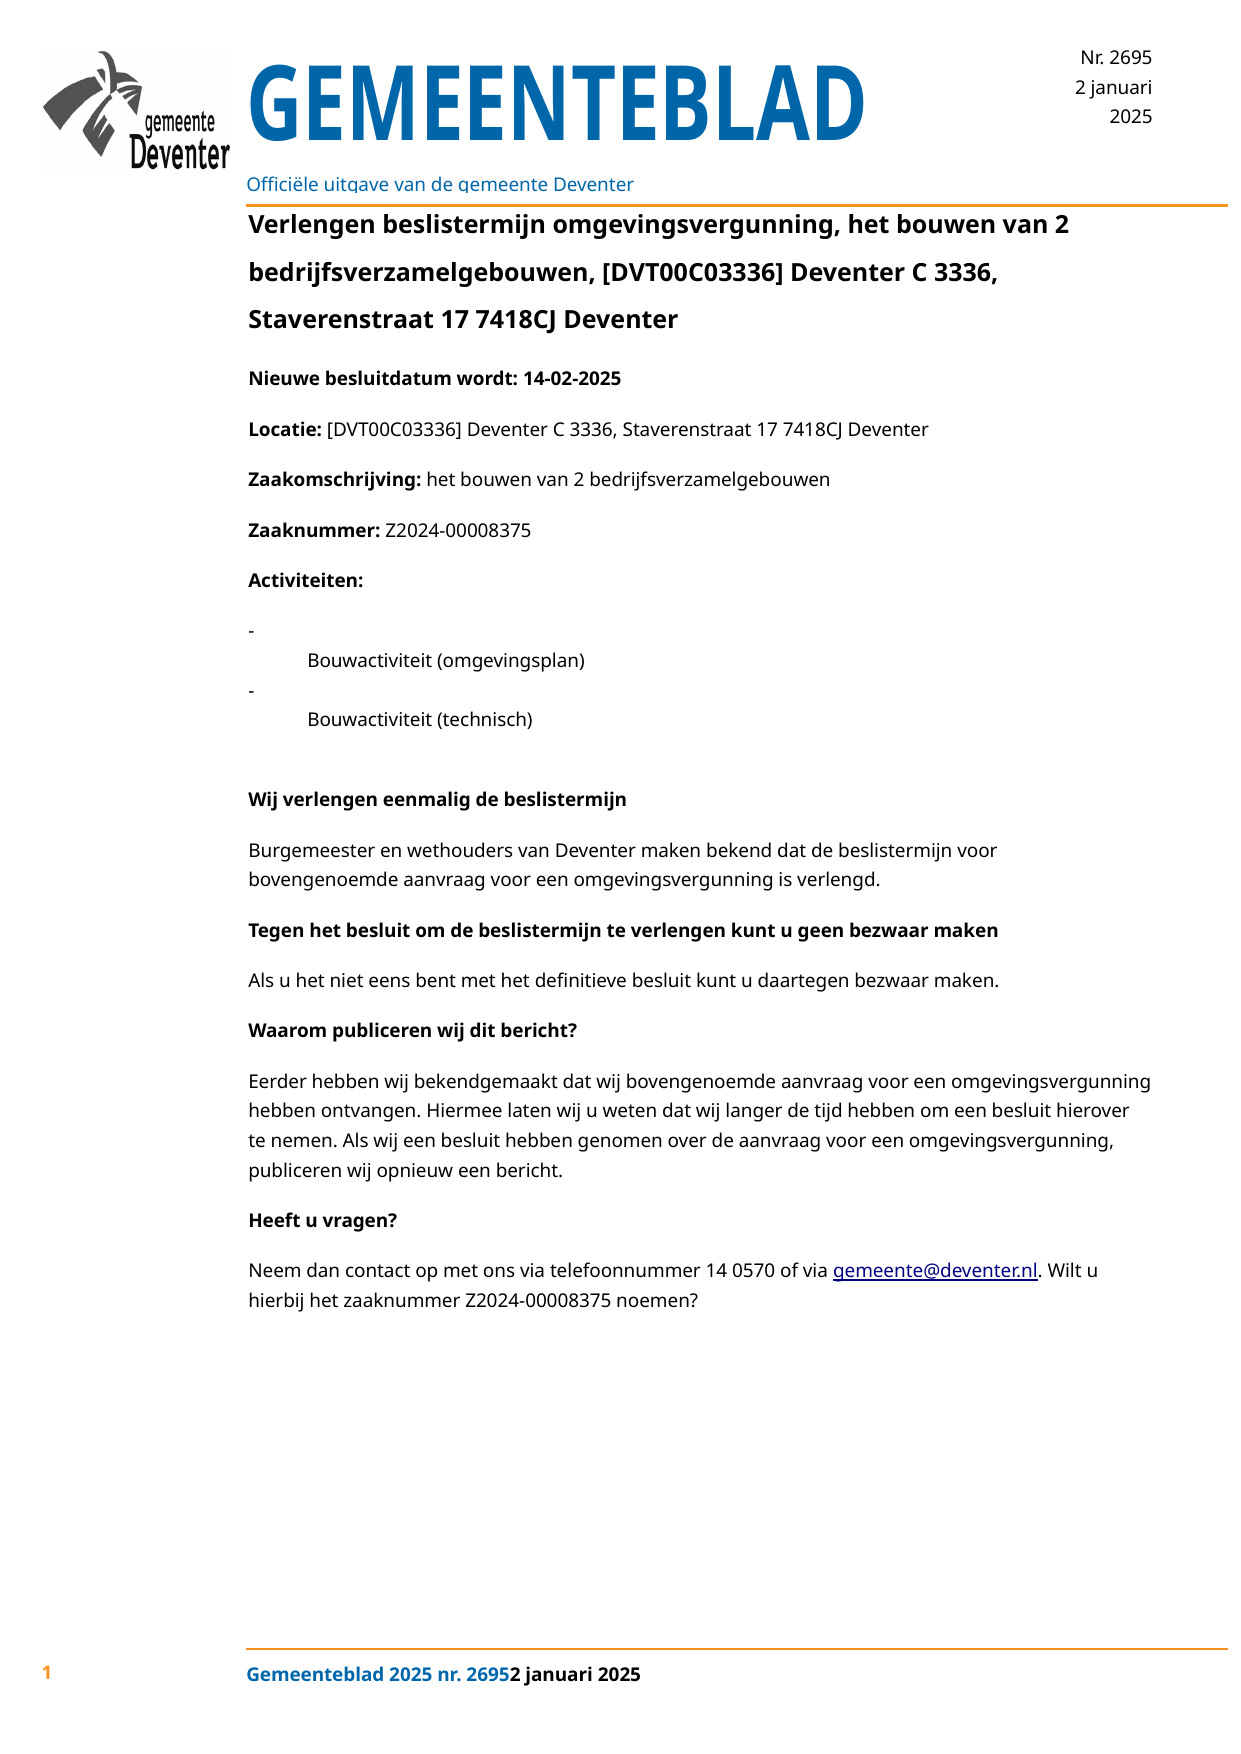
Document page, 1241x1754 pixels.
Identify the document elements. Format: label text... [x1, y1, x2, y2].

text Zaakomschrijving: het bouwen van 2 bedrijfsverzamelgebouwen [248, 466, 1152, 492]
list Bouwactiviteit (omgevingsplan) [248, 647, 1152, 673]
text Nieuwe besluitdatum wordt: 14-02-2025 [248, 366, 1152, 391]
text Als u het niet eens bent met het definitieve besluit kunt u daartegen bezwaar maken. [248, 967, 1152, 993]
text Zaaknummer: Z2024-00008375 [248, 517, 1152, 542]
text Verlengen beslistermijn omgevingsvergunning, het bouwen van 2 bedrijfsverzamelgebouwen, [DVT00C03336] Deventer C 3336, Staverenstraat 17 7418CJ Deventer [248, 207, 1152, 336]
text Locatie: [DVT00C03336] Deventer C 3336, Staverenstraat 17 7418CJ Deventer [248, 416, 1152, 442]
text Eerder hebben wij bekendgemaakt dat wij bovengenoemde aanvraag voor een omgevingsvergunning hebben ontvangen. Hiermee laten wij u weten dat wij langer de tijd hebben om een besluit hierover te nemen. Als wij een besluit hebben genomen over de aanvraag voor een omgevingsvergunning, publiceren wij opnieuw een bericht. [248, 1068, 1152, 1182]
text Burgemeester en wethouders van Deventer maken bekend dat de beslistermijn voor bovengenoemde aanvraag voor een omgevingsvergunning is verlengd. [248, 837, 1152, 892]
text Wij verlengen eenmalig de beslistermijn [248, 786, 1152, 812]
text Waarom publiceren wij dit bericht? [248, 1018, 1152, 1043]
text Neem dan contact op met ons via telefoonnummer 14 0570 of via gemeente@deventer.nl. Wilt u hierbij het zaaknummer Z2024-00008375 noemen? [248, 1258, 1152, 1313]
text Activiteiten: [248, 567, 1152, 593]
text Heeft u vragen? [248, 1207, 1152, 1233]
text Tegen het besluit om de beslistermijn te verlengen kunt u geen bezwaar maken [248, 917, 1152, 942]
list Bouwactiviteit (technisch) [248, 706, 1152, 732]
picture [41, 47, 231, 172]
